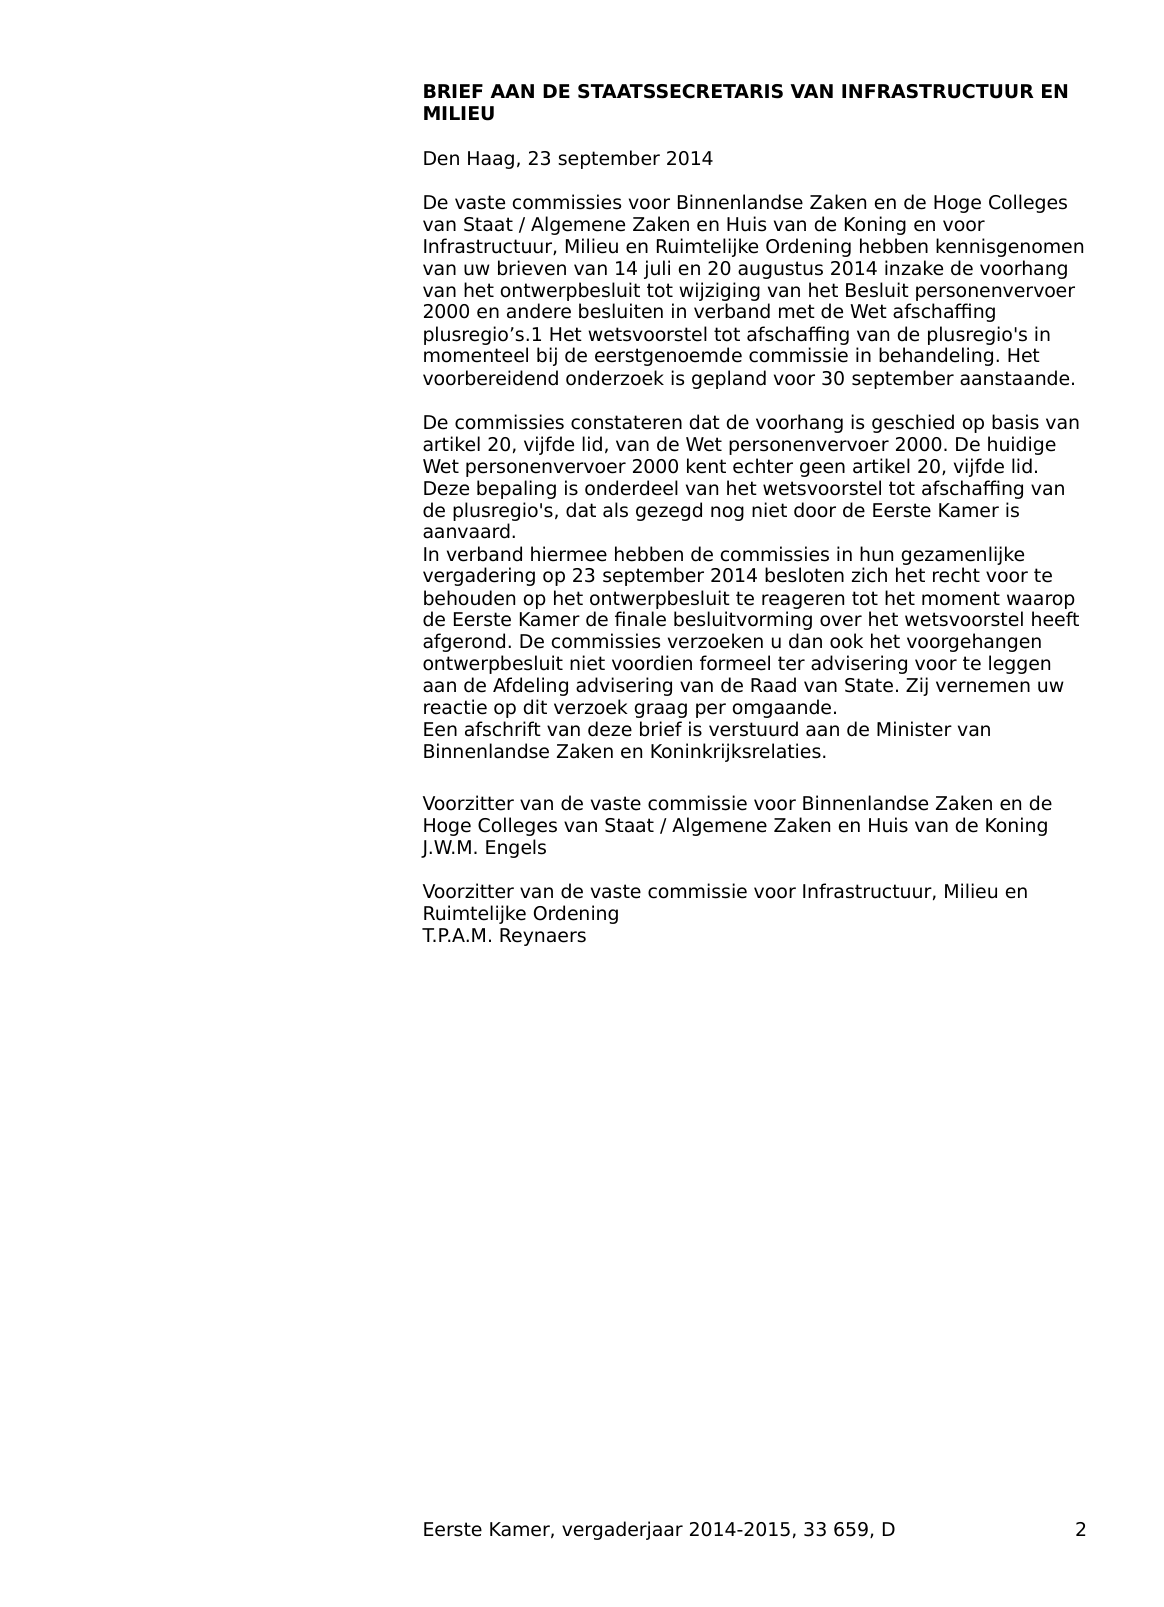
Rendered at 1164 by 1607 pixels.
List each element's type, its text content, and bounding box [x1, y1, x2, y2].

subtitle BRIEF AAN DE STAATSSECRETARIS VAN INFRASTRUCTUUR EN MILIEU [422, 81, 1087, 125]
text De vaste commissies voor Binnenlandse Zaken en de Hoge Colleges van Staat / Algemene Zaken en Huis van de Koning en voor Infrastructuur, Milieu en Ruimtelijke Ordening hebben kennisgenomen van uw brieven van 14 juli en 20 augustus 2014 inzake de voorhang van het ontwerpbesluit tot wijziging van het Besluit personenvervoer 2000 en andere besluiten in verband met de Wet afschaffing plusregio’s.1 Het wetsvoorstel tot afschaffing van de plusregio's in momenteel bij de eerstgenoemde commissie in behandeling. Het voorbereidend onderzoek is gepland voor 30 september aanstaande. [422, 192, 1087, 389]
text Voorzitter van de vaste commissie voor Infrastructuur, Milieu en Ruimtelijke Ordening T.P.A.M. Reynaers [422, 881, 1087, 947]
text Voorzitter van de vaste commissie voor Binnenlandse Zaken en de Hoge Colleges van Staat / Algemene Zaken en Huis van de Koning J.W.M. Engels [422, 793, 1087, 859]
text De commissies constateren dat de voorhang is geschied op basis van artikel 20, vijfde lid, van de Wet personenvervoer 2000. De huidige Wet personenvervoer 2000 kent echter geen artikel 20, vijfde lid. Deze bepaling is onderdeel van het wetsvoorstel tot afschaffing van de plusregio's, dat als gezegd nog niet door de Eerste Kamer is aanvaard. [422, 412, 1087, 543]
text In verband hiermee hebben de commissies in hun gezamenlijke vergadering op 23 september 2014 besloten zich het recht voor te behouden op het ontwerpbesluit te reageren tot het moment waarop de Eerste Kamer de finale besluitvorming over het wetsvoorstel heeft afgerond. De commissies verzoeken u dan ook het voorgehangen ontwerpbesluit niet voordien formeel ter advisering voor te leggen aan de Afdeling advisering van de Raad van State. Zij vernemen uw reactie op dit verzoek graag per omgaande. [422, 543, 1087, 719]
text Den Haag, 23 september 2014 [422, 147, 1087, 169]
text Een afschrift van deze brief is verstuurd aan de Minister van Binnenlandse Zaken en Koninkrijksrelaties. [422, 719, 1087, 763]
